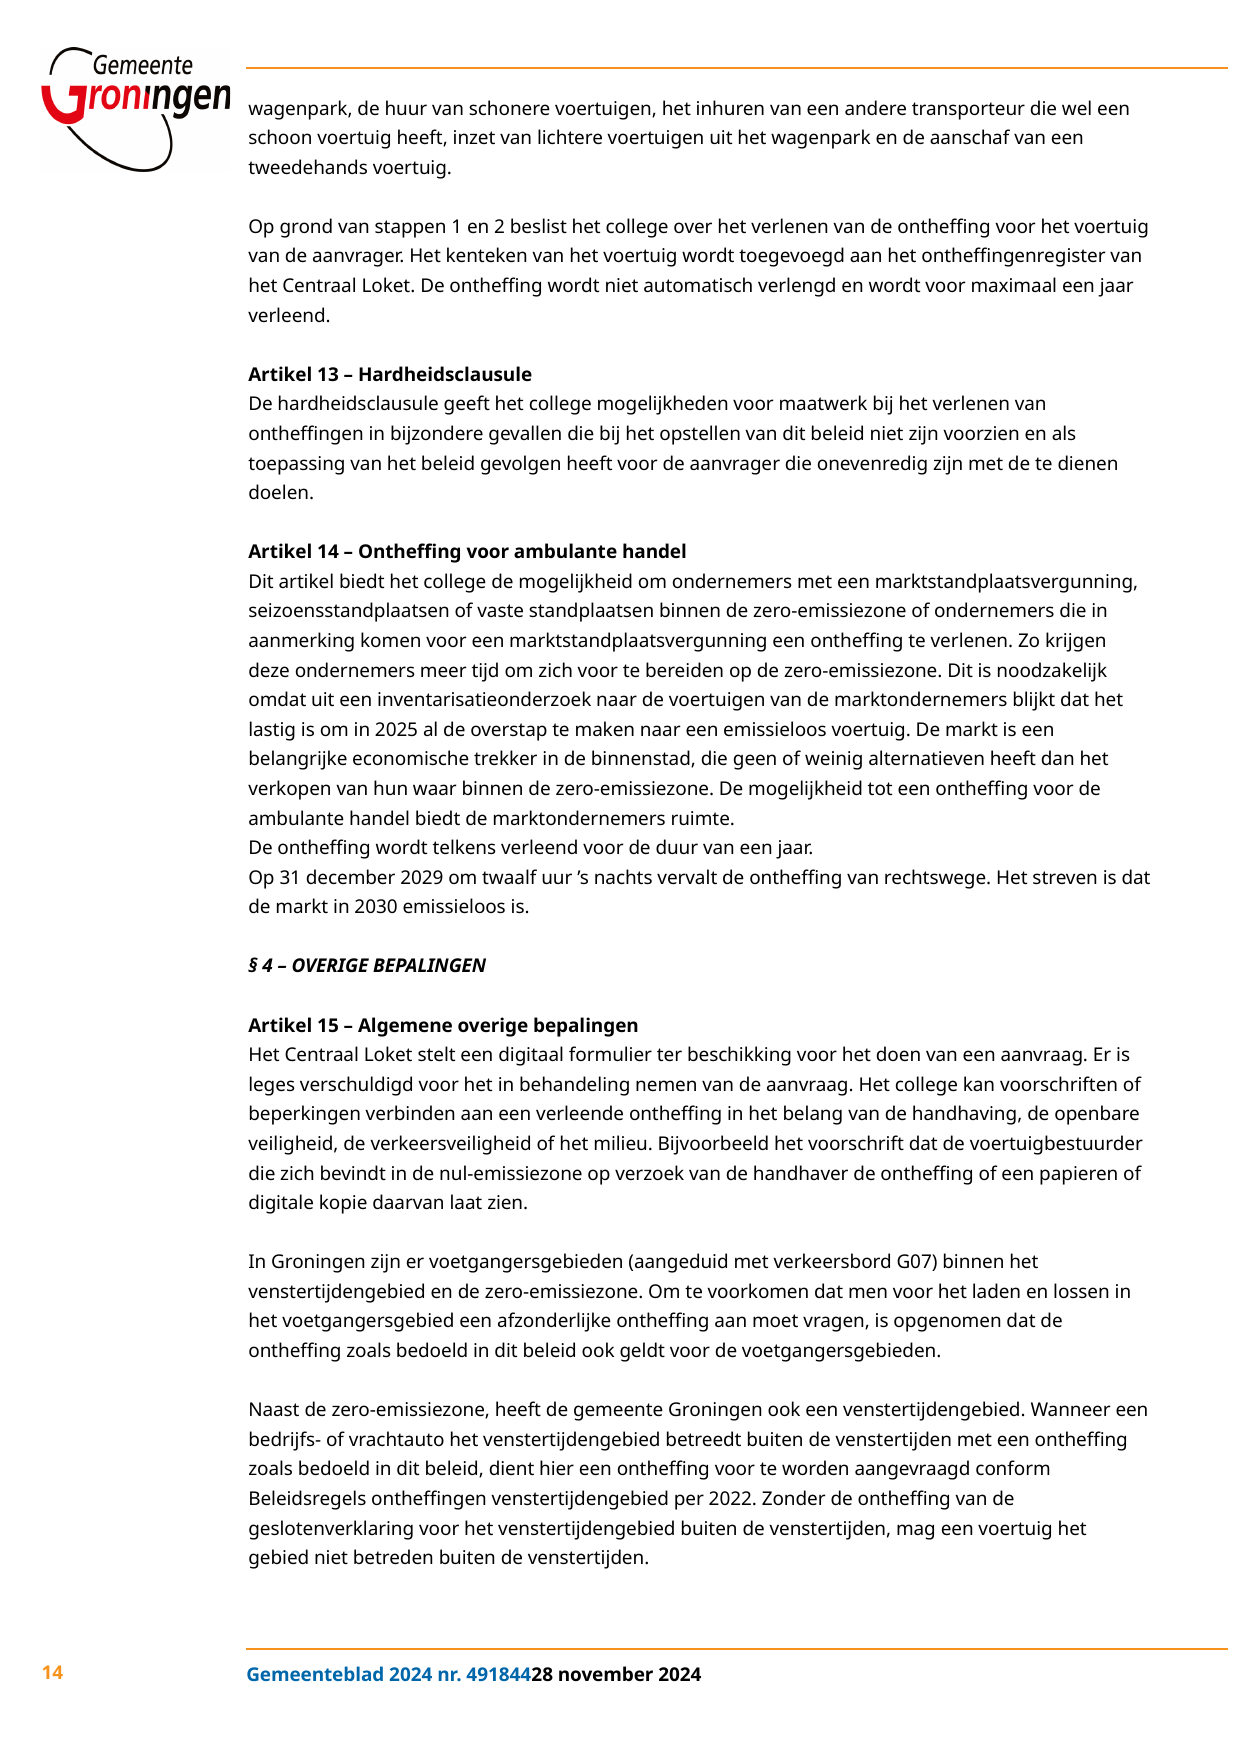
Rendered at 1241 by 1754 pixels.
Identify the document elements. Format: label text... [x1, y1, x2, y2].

text Naast de zero-emissiezone, heeft de gemeente Groningen ook een venstertijdengebied. Wanneer een bedrijfs- of vrachtauto het venstertijdengebied betreedt buiten de venstertijden met een ontheffing zoals bedoeld in dit beleid, dient hier een ontheffing voor te worden aangevraagd conform Beleidsregels ontheffingen venstertijdengebied per 2022. Zonder de ontheffing van de geslotenverklaring voor het venstertijdengebied buiten de venstertijden, mag een voertuig het gebied niet betreden buiten de venstertijden. [248, 1396, 1152, 1570]
text Het Centraal Loket stelt een digitaal formulier ter beschikking voor het doen van een aanvraag. Er is leges verschuldigd voor het in behandeling nemen van de aanvraag. Het college kan voorschriften of beperkingen verbinden aan een verleende ontheffing in het belang van de handhaving, de openbare veiligheid, de verkeersveiligheid of het milieu. Bijvoorbeeld het voorschrift dat de voertuigbestuurder die zich bevindt in de nul-emissiezone op verzoek van de handhaver de ontheffing of een papieren of digitale kopie daarvan laat zien. [248, 1041, 1152, 1215]
text Artikel 15 – Algemene overige bepalingen [248, 1012, 1152, 1038]
text § 4 – OVERIGE BEPALINGEN [248, 953, 1152, 978]
text Dit artikel biedt het college de mogelijkheid om ondernemers met een marktstandplaatsvergunning, seizoensstandplaatsen of vaste standplaatsen binnen de zero-emissiezone of ondernemers die in aanmerking komen voor een marktstandplaatsvergunning een ontheffing te verlenen. Zo krijgen deze ondernemers meer tijd om zich voor te bereiden op de zero-emissiezone. Dit is noodzakelijk omdat uit een inventarisatieonderzoek naar de voertuigen van de marktondernemers blijkt dat het lastig is om in 2025 al de overstap te maken naar een emissieloos voertuig. De markt is een belangrijke economische trekker in de binnenstad, die geen of weinig alternatieven heeft dan het verkopen van hun waar binnen de zero-emissiezone. De mogelijkheid tot een ontheffing voor de ambulante handel biedt de marktondernemers ruimte. [248, 568, 1152, 831]
text wagenpark, de huur van schonere voertuigen, het inhuren van een andere transporteur die wel een schoon voertuig heeft, inzet van lichtere voertuigen uit het wagenpark en de aanschaf van een tweedehands voertuig. [248, 95, 1152, 180]
picture [41, 47, 231, 172]
text De hardheidsclausule geeft het college mogelijkheden voor maatwerk bij het verlenen van ontheffingen in bijzondere gevallen die bij het opstellen van dit beleid niet zijn voorzien en als toepassing van het beleid gevolgen heeft voor de aanvrager die onevenredig zijn met de te dienen doelen. [248, 391, 1152, 505]
text In Groningen zijn er voetgangersgebieden (aangeduid met verkeersbord G07) binnen het venstertijdengebied en de zero-emissiezone. Om te voorkomen dat men voor het laden en lossen in het voetgangersgebied een afzonderlijke ontheffing aan moet vragen, is opgenomen dat de ontheffing zoals bedoeld in dit beleid ook geldt voor de voetgangersgebieden. [248, 1248, 1152, 1363]
text Artikel 13 – Hardheidsclausule [248, 361, 1152, 387]
text De ontheffing wordt telkens verleend voor de duur van een jaar. [248, 834, 1152, 860]
text Op 31 december 2029 om twaalf uur ’s nachts vervalt de ontheffing van rechtswege. Het streven is dat de markt in 2030 emissieloos is. [248, 864, 1152, 919]
text Artikel 14 – Ontheffing voor ambulante handel [248, 538, 1152, 564]
text Op grond van stappen 1 en 2 beslist het college over het verlenen van de ontheffing voor het voertuig van de aanvrager. Het kenteken van het voertuig wordt toegevoegd aan het ontheffingenregister van het Centraal Loket. De ontheffing wordt niet automatisch verlengd en wordt voor maximaal een jaar verleend. [248, 213, 1152, 328]
